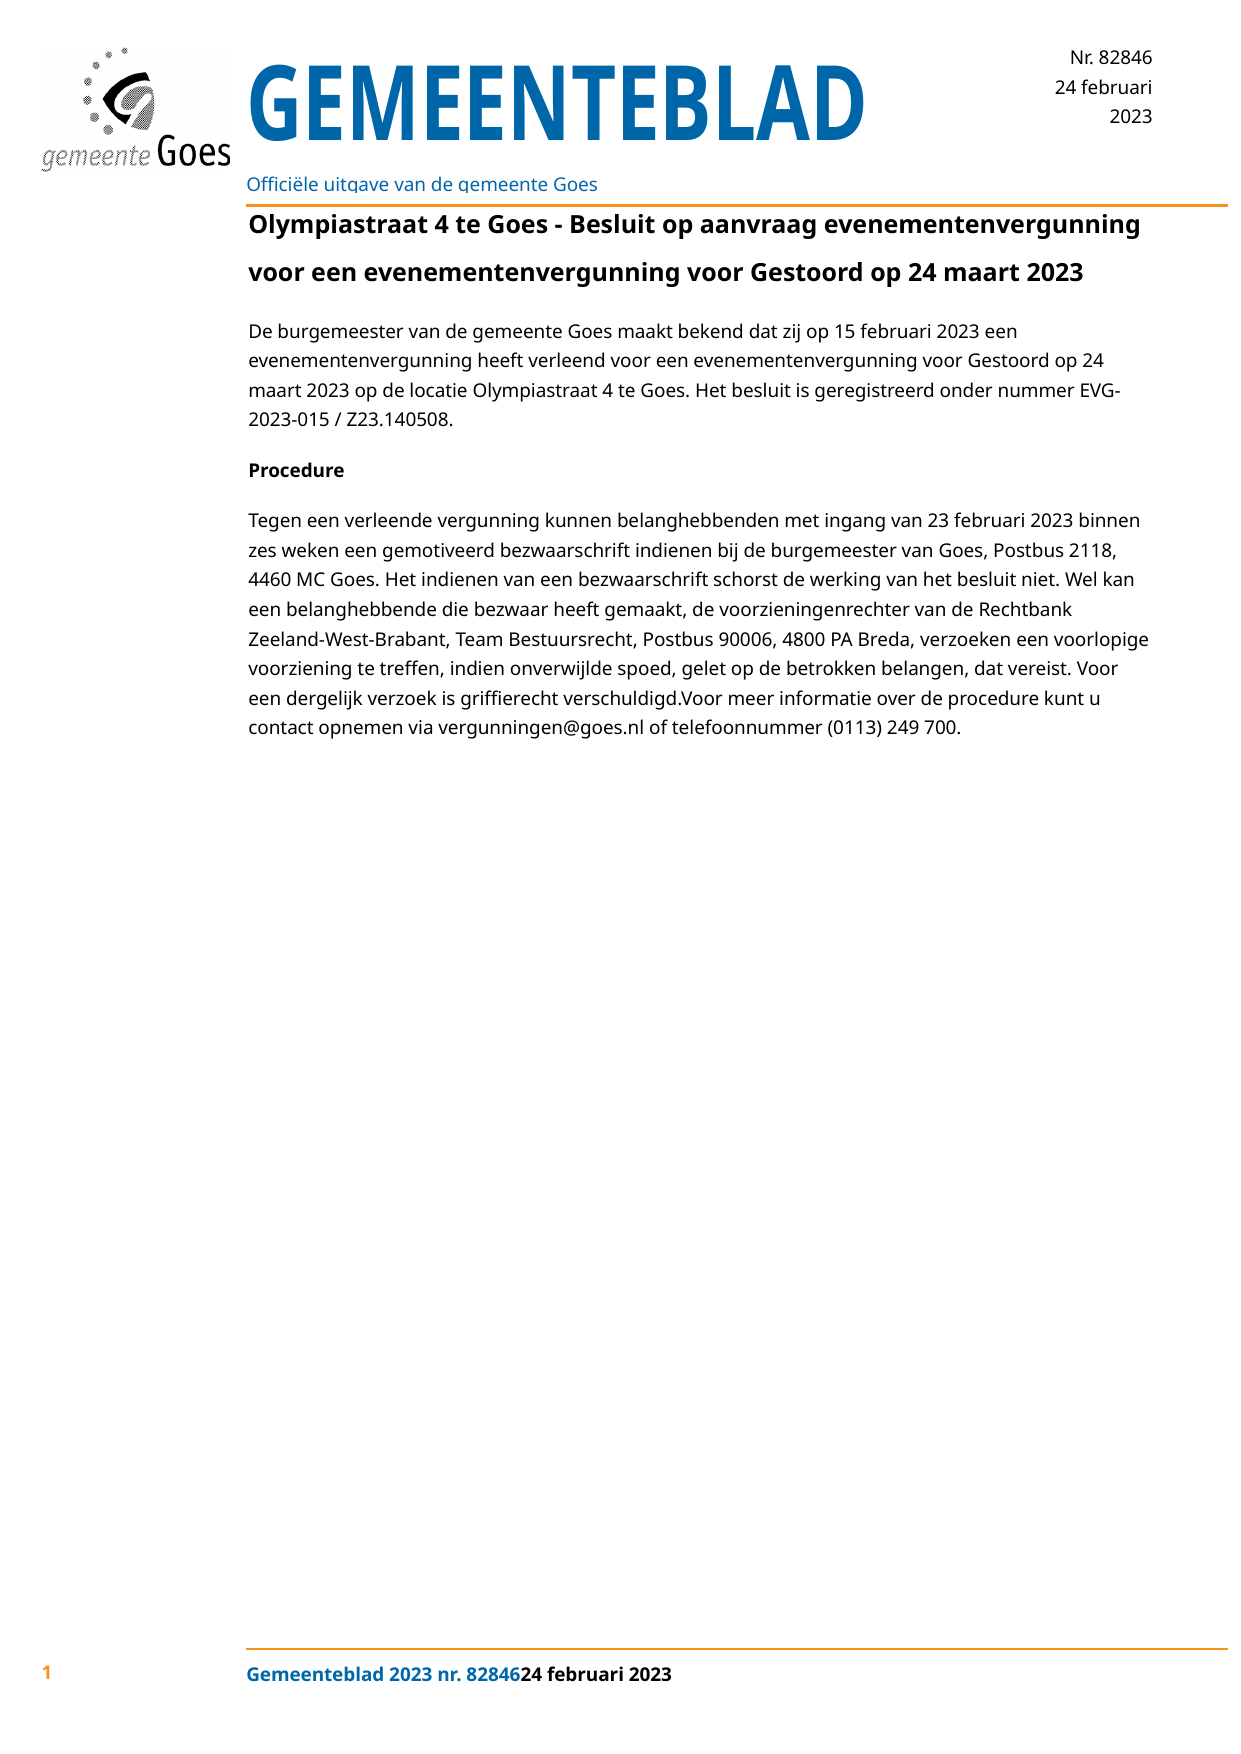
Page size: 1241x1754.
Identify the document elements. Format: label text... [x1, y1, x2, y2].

text Olympiastraat 4 te Goes - Besluit op aanvraag evenementenvergunning voor een evenementenvergunning voor Gestoord op 24 maart 2023 [248, 207, 1152, 288]
picture [41, 47, 231, 172]
text Tegen een verleende vergunning kunnen belanghebbenden met ingang van 23 februari 2023 binnen zes weken een gemotiveerd bezwaarschrift indienen bij de burgemeester van Goes, Postbus 2118, 4460 MC Goes. Het indienen van een bezwaarschrift schorst de werking van het besluit niet. Wel kan een belanghebbende die bezwaar heeft gemaakt, de voorzieningenrechter van de Rechtbank Zeeland-West-Brabant, Team Bestuursrecht, Postbus 90006, 4800 PA Breda, verzoeken een voorlopige voorziening te treffen, indien onverwijlde spoed, gelet op de betrokken belangen, dat vereist. Voor een dergelijk verzoek is griffierecht verschuldigd.Voor meer informatie over de procedure kunt u contact opnemen via vergunningen@goes.nl of telefoonnummer (0113) 249 700. [248, 507, 1152, 740]
text Procedure [248, 457, 1152, 483]
text De burgemeester van de gemeente Goes maakt bekend dat zij op 15 februari 2023 een evenementenvergunning heeft verleend voor een evenementenvergunning voor Gestoord op 24 maart 2023 op de locatie Olympiastraat 4 te Goes. Het besluit is geregistreerd onder nummer EVG-2023-015 / Z23.140508. [248, 318, 1152, 432]
